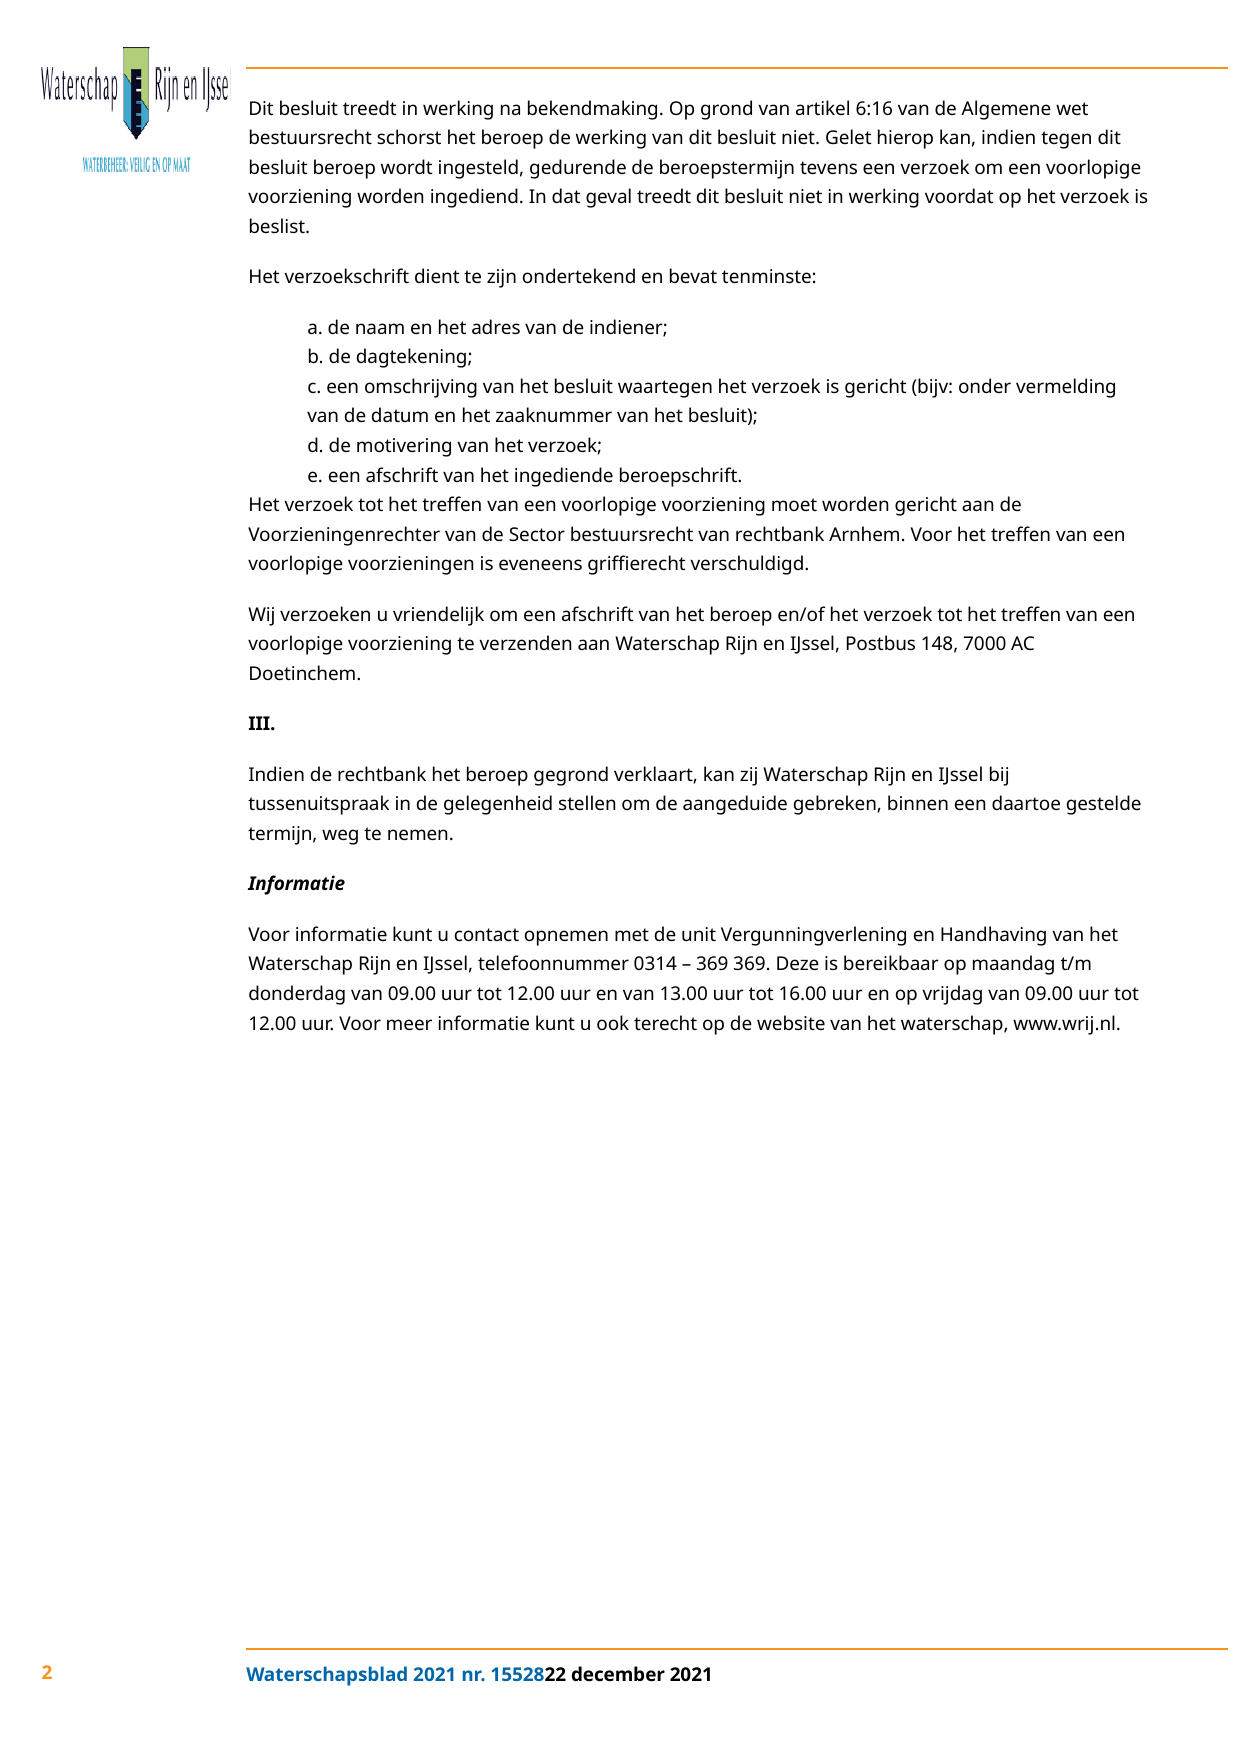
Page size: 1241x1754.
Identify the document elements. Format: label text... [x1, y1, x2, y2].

text Informatie [248, 871, 1152, 896]
text Het verzoek tot het treffen van een voorlopige voorziening moet worden gericht aan de Voorzieningenrechter van de Sector bestuursrecht van rechtbank Arnhem. Voor het treffen van een voorlopige voorzieningen is eveneens griffierecht verschuldigd. [248, 491, 1152, 576]
picture [41, 47, 231, 172]
list b. de dagtekening; [248, 343, 1152, 369]
text Wij verzoeken u vriendelijk om een afschrift van het beroep en/of het verzoek tot het treffen van een voorlopige voorziening te verzenden aan Waterschap Rijn en IJssel, Postbus 148, 7000 AC Doetinchem. [248, 601, 1152, 686]
list e. een afschrift van het ingediende beroepschrift. [248, 462, 1152, 488]
text Indien de rechtbank het beroep gegrond verklaart, kan zij Waterschap Rijn en IJssel bij tussenuitspraak in de gelegenheid stellen om de aangeduide gebreken, binnen een daartoe gestelde termijn, weg te nemen. [248, 761, 1152, 846]
text Dit besluit treedt in werking na bekendmaking. Op grond van artikel 6:16 van de Algemene wet bestuursrecht schorst het beroep de werking van dit besluit niet. Gelet hierop kan, indien tegen dit besluit beroep wordt ingesteld, gedurende de beroepstermijn tevens een verzoek om een voorlopige voorziening worden ingediend. In dat geval treedt dit besluit niet in werking voordat op het verzoek is beslist. [248, 95, 1152, 239]
text III. [248, 711, 1152, 736]
list d. de motivering van het verzoek; [248, 432, 1152, 458]
text Het verzoekschrift dient te zijn ondertekend en bevat tenminste: [248, 263, 1152, 289]
text Voor informatie kunt u contact opnemen met de unit Vergunningverlening en Handhaving van het Waterschap Rijn en IJssel, telefoonnummer 0314 – 369 369. Deze is bereikbaar op maandag t/m donderdag van 09.00 uur tot 12.00 uur en van 13.00 uur tot 16.00 uur en op vrijdag van 09.00 uur tot 12.00 uur. Voor meer informatie kunt u ook terecht op de website van het waterschap, www.wrij.nl. [248, 921, 1152, 1036]
list a. de naam en het adres van de indiener; [248, 314, 1152, 340]
list c. een omschrijving van het besluit waartegen het verzoek is gericht (bijv: onder vermelding van de datum en het zaaknummer van het besluit); [248, 373, 1152, 428]
